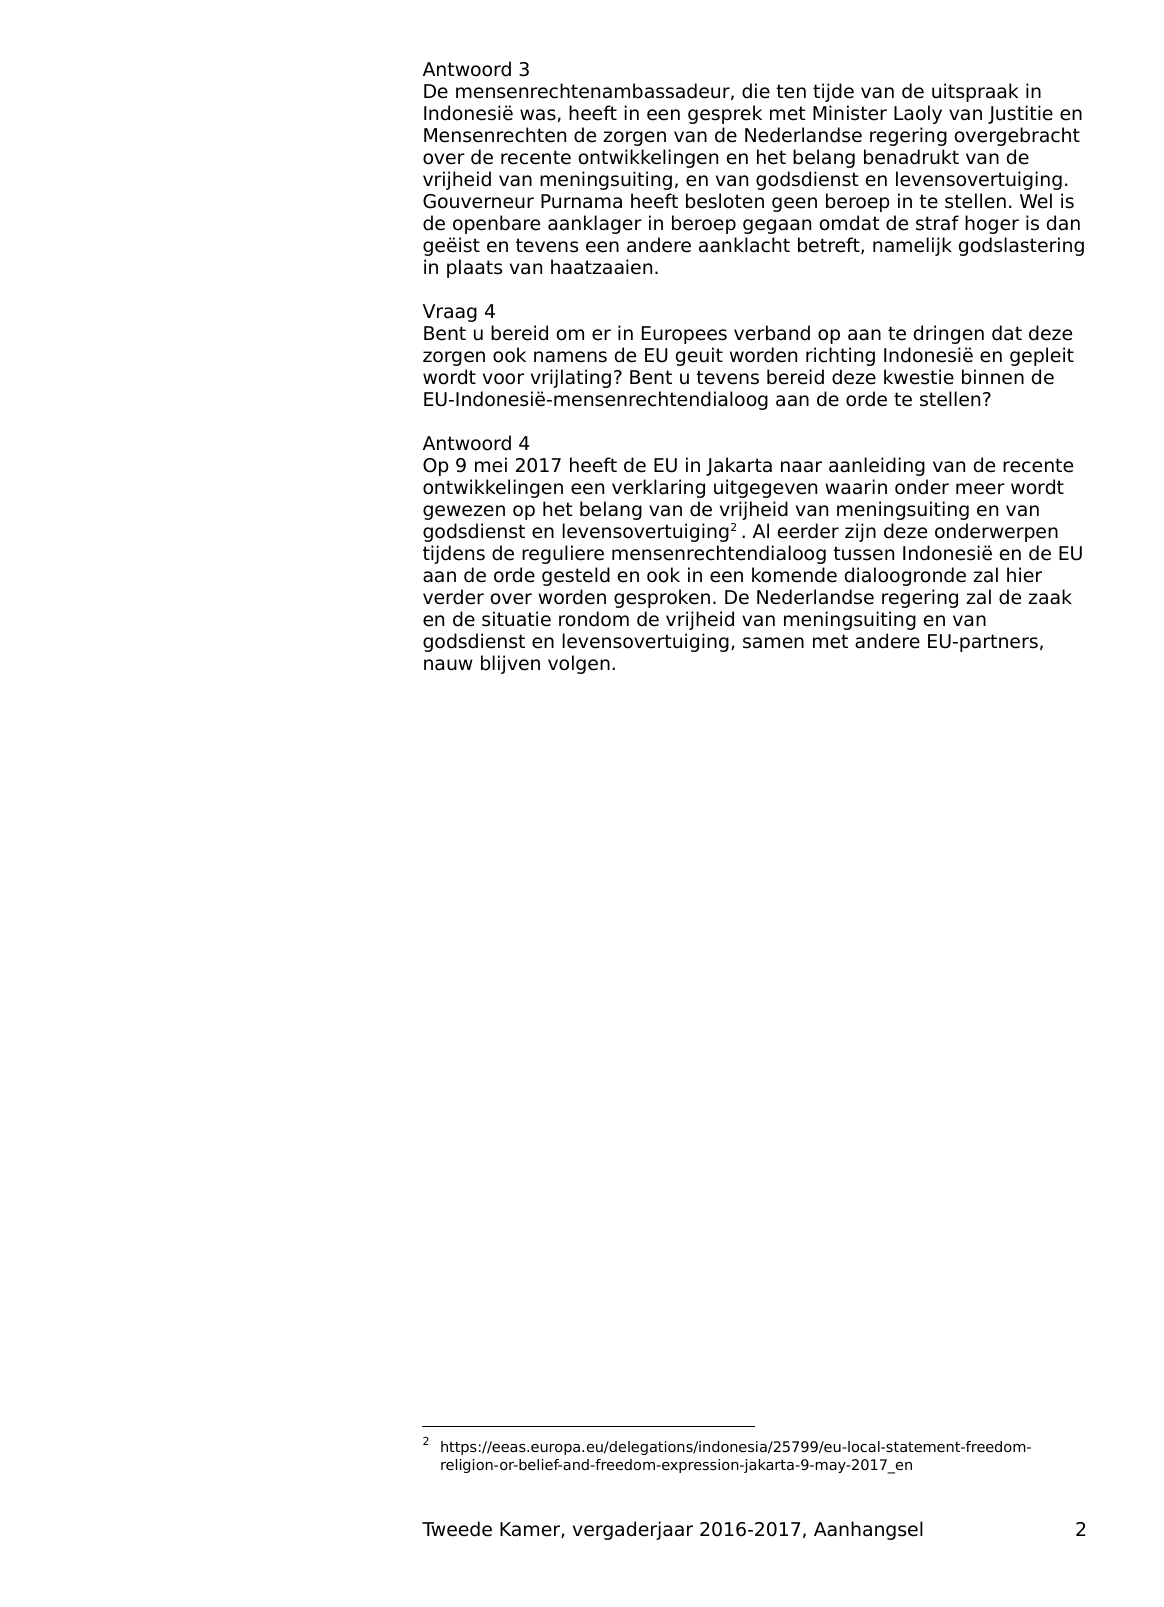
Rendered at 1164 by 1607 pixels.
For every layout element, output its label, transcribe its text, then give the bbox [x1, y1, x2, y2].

text De mensenrechtenambassadeur, die ten tijde van de uitspraak in Indonesië was, heeft in een gesprek met Minister Laoly van Justitie en Mensenrechten de zorgen van de Nederlandse regering overgebracht over de recente ontwikkelingen en het belang benadrukt van de vrijheid van meningsuiting, en van godsdienst en levensovertuiging. Gouverneur Purnama heeft besloten geen beroep in te stellen. Wel is de openbare aanklager in beroep gegaan omdat de straf hoger is dan geëist en tevens een andere aanklacht betreft, namelijk godslastering in plaats van haatzaaien. [422, 81, 1087, 279]
text Antwoord 3 [422, 59, 1087, 81]
text https://eeas.europa.eu/delegations/indonesia/25799/eu-local-statement-freedom-religion-or-belief-and-freedom-expression-jakarta-9-may-2017_en [422, 1435, 1087, 1474]
text Bent u bereid om er in Europees verband op aan te dringen dat deze zorgen ook namens de EU geuit worden richting Indonesië en gepleit wordt voor vrijlating? Bent u tevens bereid deze kwestie binnen de EU-Indonesië-mensenrechtendialoog aan de orde te stellen? [422, 323, 1087, 411]
text Antwoord 4 [422, 433, 1087, 455]
text Vraag 4 [422, 301, 1087, 323]
text Op 9 mei 2017 heeft de EU in Jakarta naar aanleiding van de recente ontwikkelingen een verklaring uitgegeven waarin onder meer wordt gewezen op het belang van de vrijheid van meningsuiting en van godsdienst en levensovertuiging. Al eerder zijn deze onderwerpen tijdens de reguliere mensenrechtendialoog tussen Indonesië en de EU aan de orde gesteld en ook in een komende dialoogronde zal hier verder over worden gesproken. De Nederlandse regering zal de zaak en de situatie rondom de vrijheid van meningsuiting en van godsdienst en levensovertuiging, samen met andere EU-partners, nauw blijven volgen. [422, 455, 1087, 675]
